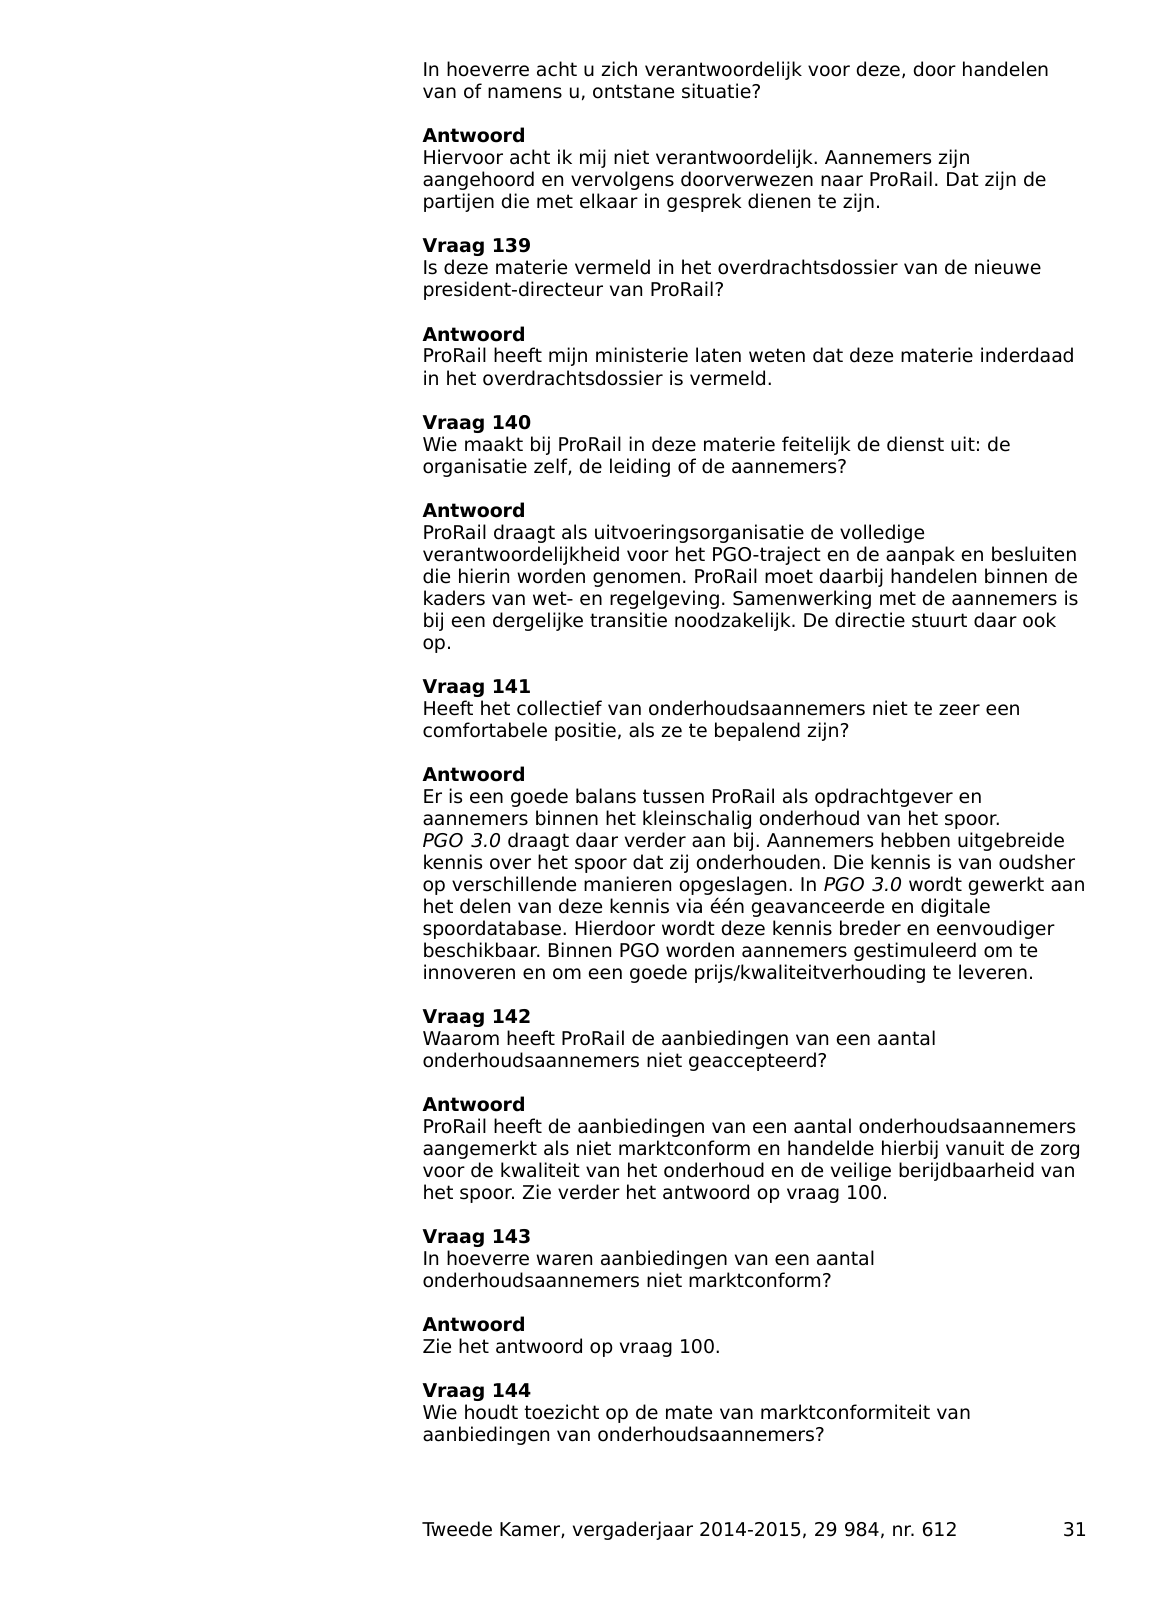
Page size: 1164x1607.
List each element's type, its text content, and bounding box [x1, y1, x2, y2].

text Vraag 142 [422, 1006, 1087, 1028]
text ProRail heeft mijn ministerie laten weten dat deze materie inderdaad in het overdrachtsdossier is vermeld. [422, 345, 1087, 389]
text Zie het antwoord op vraag 100. [422, 1336, 1087, 1358]
text Vraag 143 [422, 1226, 1087, 1248]
text Antwoord [422, 125, 1087, 147]
text Heeft het collectief van onderhoudsaannemers niet te zeer een comfortabele positie, als ze te bepalend zijn? [422, 698, 1087, 742]
text Antwoord [422, 500, 1087, 522]
text Vraag 139 [422, 235, 1087, 257]
text Vraag 144 [422, 1380, 1087, 1402]
text Er is een goede balans tussen ProRail als opdrachtgever en aannemers binnen het kleinschalig onderhoud van het spoor. PGO 3.0 draagt daar verder aan bij. Aannemers hebben uitgebreide kennis over het spoor dat zij onderhouden. Die kennis is van oudsher op verschillende manieren opgeslagen. In PGO 3.0 wordt gewerkt aan het delen van deze kennis via één geavanceerde en digitale spoordatabase. Hierdoor wordt deze kennis breder en eenvoudiger beschikbaar. Binnen PGO worden aannemers gestimuleerd om te innoveren en om een goede prijs/kwaliteitverhouding te leveren. [422, 786, 1087, 984]
text Antwoord [422, 1094, 1087, 1116]
text Waarom heeft ProRail de aanbiedingen van een aantal onderhoudsaannemers niet geaccepteerd? [422, 1028, 1087, 1072]
text Wie houdt toezicht op de mate van marktconformiteit van aanbiedingen van onderhoudsaannemers? [422, 1402, 1087, 1446]
text Vraag 141 [422, 676, 1087, 698]
text In hoeverre acht u zich verantwoordelijk voor deze, door handelen van of namens u, ontstane situatie? [422, 59, 1087, 103]
text Hiervoor acht ik mij niet verantwoordelijk. Aannemers zijn aangehoord en vervolgens doorverwezen naar ProRail. Dat zijn de partijen die met elkaar in gesprek dienen te zijn. [422, 147, 1087, 213]
text Wie maakt bij ProRail in deze materie feitelijk de dienst uit: de organisatie zelf, de leiding of de aannemers? [422, 433, 1087, 477]
text Antwoord [422, 764, 1087, 786]
text ProRail heeft de aanbiedingen van een aantal onderhoudsaannemers aangemerkt als niet marktconform en handelde hierbij vanuit de zorg voor de kwaliteit van het onderhoud en de veilige berijdbaarheid van het spoor. Zie verder het antwoord op vraag 100. [422, 1116, 1087, 1204]
text Antwoord [422, 323, 1087, 345]
text Is deze materie vermeld in het overdrachtsdossier van de nieuwe president-directeur van ProRail? [422, 257, 1087, 301]
text Vraag 140 [422, 412, 1087, 433]
text ProRail draagt als uitvoeringsorganisatie de volledige verantwoordelijkheid voor het PGO-traject en de aanpak en besluiten die hierin worden genomen. ProRail moet daarbij handelen binnen de kaders van wet- en regelgeving. Samenwerking met de aannemers is bij een dergelijke transitie noodzakelijk. De directie stuurt daar ook op. [422, 522, 1087, 653]
text Antwoord [422, 1314, 1087, 1336]
text In hoeverre waren aanbiedingen van een aantal onderhoudsaannemers niet marktconform? [422, 1248, 1087, 1292]
